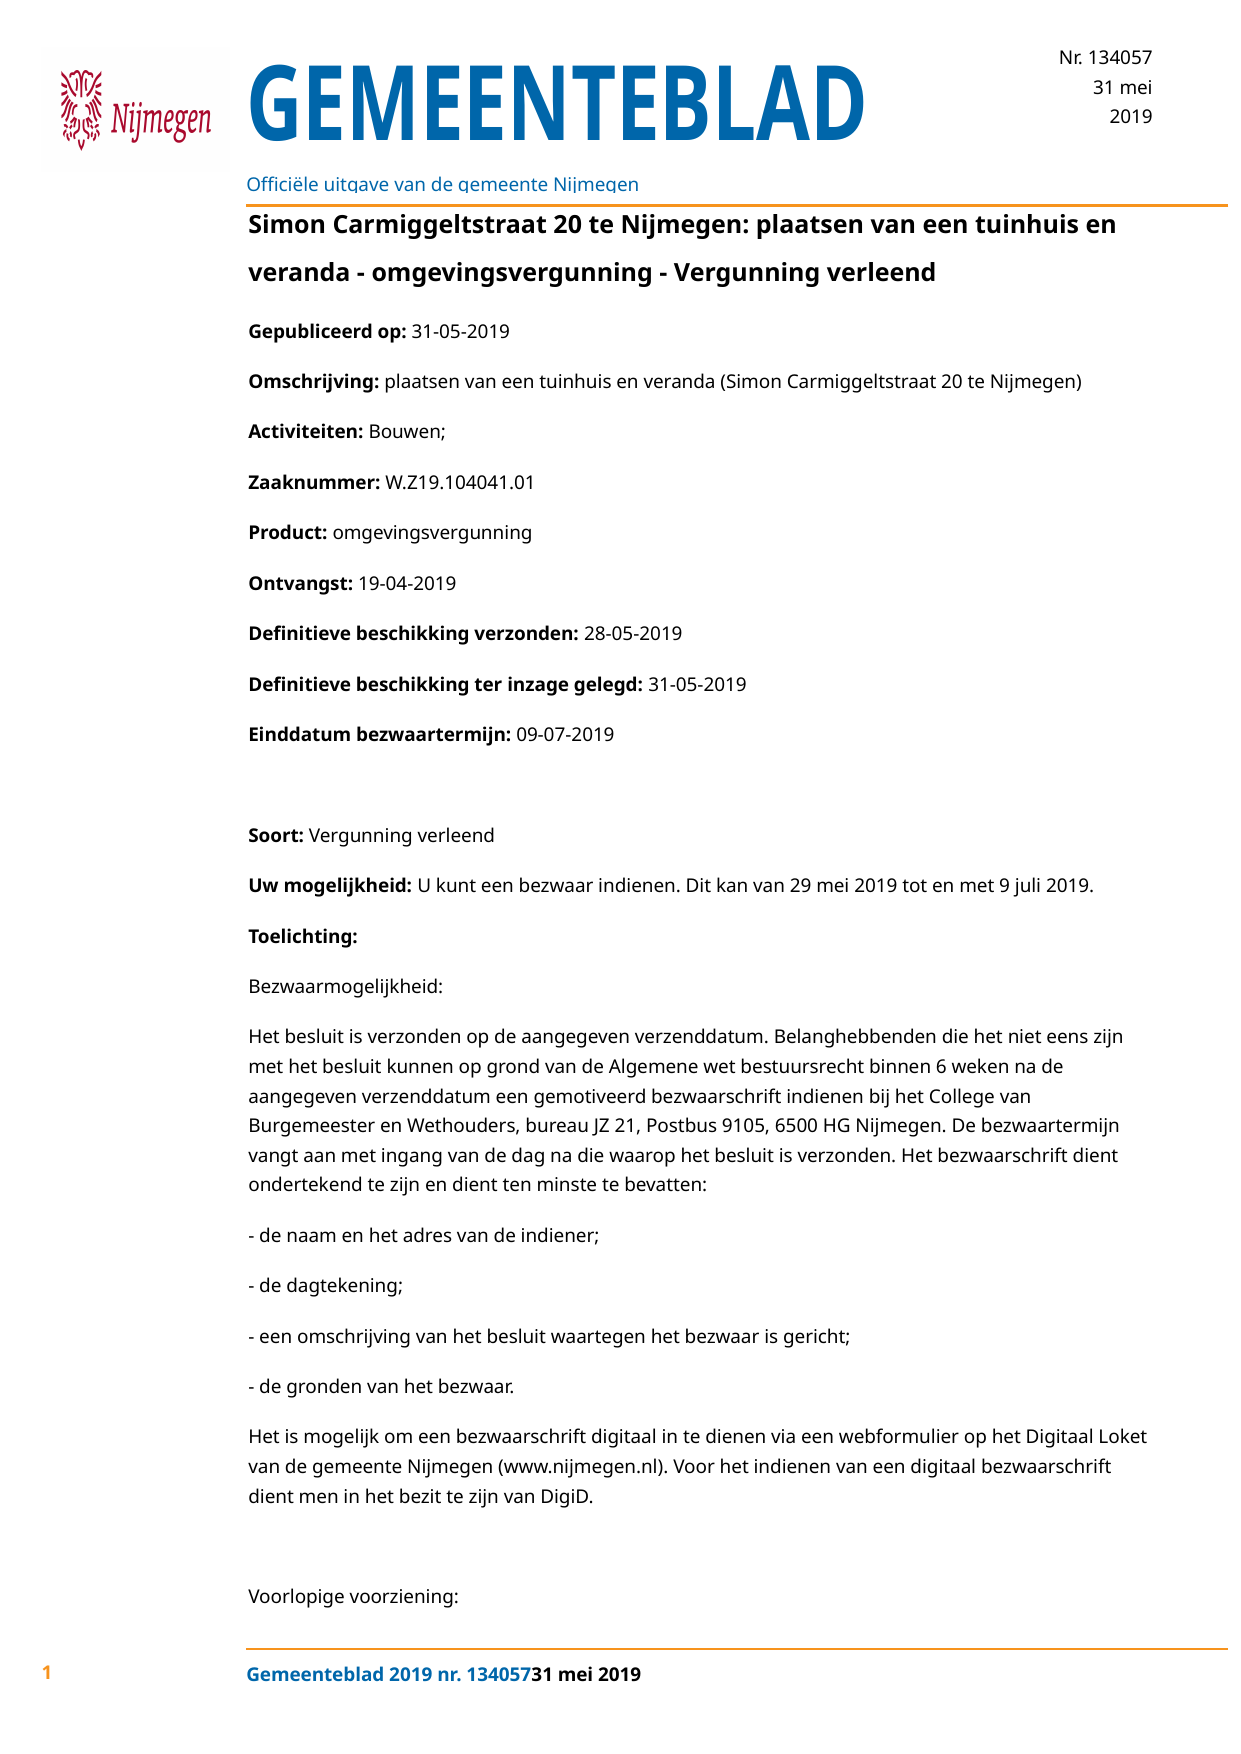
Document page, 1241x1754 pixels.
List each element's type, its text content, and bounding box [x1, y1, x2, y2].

text Ontvangst: 19-04-2019 [248, 570, 1152, 596]
text Uw mogelijkheid: U kunt een bezwaar indienen. Dit kan van 29 mei 2019 tot en met 9 juli 2019. [248, 872, 1152, 898]
text Toelichting: [248, 923, 1152, 949]
text Activiteiten: Bouwen; [248, 419, 1152, 444]
text Gepubliceerd op: 31-05-2019 [248, 318, 1152, 344]
text Product: omgevingsvergunning [248, 519, 1152, 545]
text - de naam en het adres van de indiener; [248, 1222, 1152, 1248]
text - de dagtekening; [248, 1272, 1152, 1298]
text Het besluit is verzonden op de aangegeven verzenddatum. Belanghebbenden die het niet eens zijn met het besluit kunnen op grond van de Algemene wet bestuursrecht binnen 6 weken na de aangegeven verzenddatum een gemotiveerd bezwaarschrift indienen bij het College van Burgemeester en Wethouders, bureau JZ 21, Postbus 9105, 6500 HG Nijmegen. De bezwaartermijn vangt aan met ingang van de dag na die waarop het besluit is verzonden. Het bezwaarschrift dient ondertekend te zijn en dient ten minste te bevatten: [248, 1024, 1152, 1197]
picture [41, 47, 231, 172]
text Definitieve beschikking verzonden: 28-05-2019 [248, 620, 1152, 646]
text - de gronden van het bezwaar. [248, 1373, 1152, 1399]
text Het is mogelijk om een bezwaarschrift digitaal in te dienen via een webformulier op het Digitaal Loket van de gemeente Nijmegen (www.nijmegen.nl). Voor het indienen van een digitaal bezwaarschrift dient men in het bezit te zijn van DigiD. [248, 1424, 1152, 1509]
text Voorlopige voorziening: [248, 1584, 1152, 1609]
text Definitieve beschikking ter inzage gelegd: 31-05-2019 [248, 671, 1152, 697]
text Bezwaarmogelijkheid: [248, 973, 1152, 999]
text Omschrijving: plaatsen van een tuinhuis en veranda (Simon Carmiggeltstraat 20 te Nijmegen) [248, 368, 1152, 394]
text Soort: Vergunning verleend [248, 822, 1152, 848]
text Einddatum bezwaartermijn: 09-07-2019 [248, 721, 1152, 747]
text Zaaknummer: W.Z19.104041.01 [248, 469, 1152, 495]
text Simon Carmiggeltstraat 20 te Nijmegen: plaatsen van een tuinhuis en veranda - omgevingsvergunning - Vergunning verleend [248, 207, 1152, 288]
text - een omschrijving van het besluit waartegen het bezwaar is gericht; [248, 1323, 1152, 1349]
